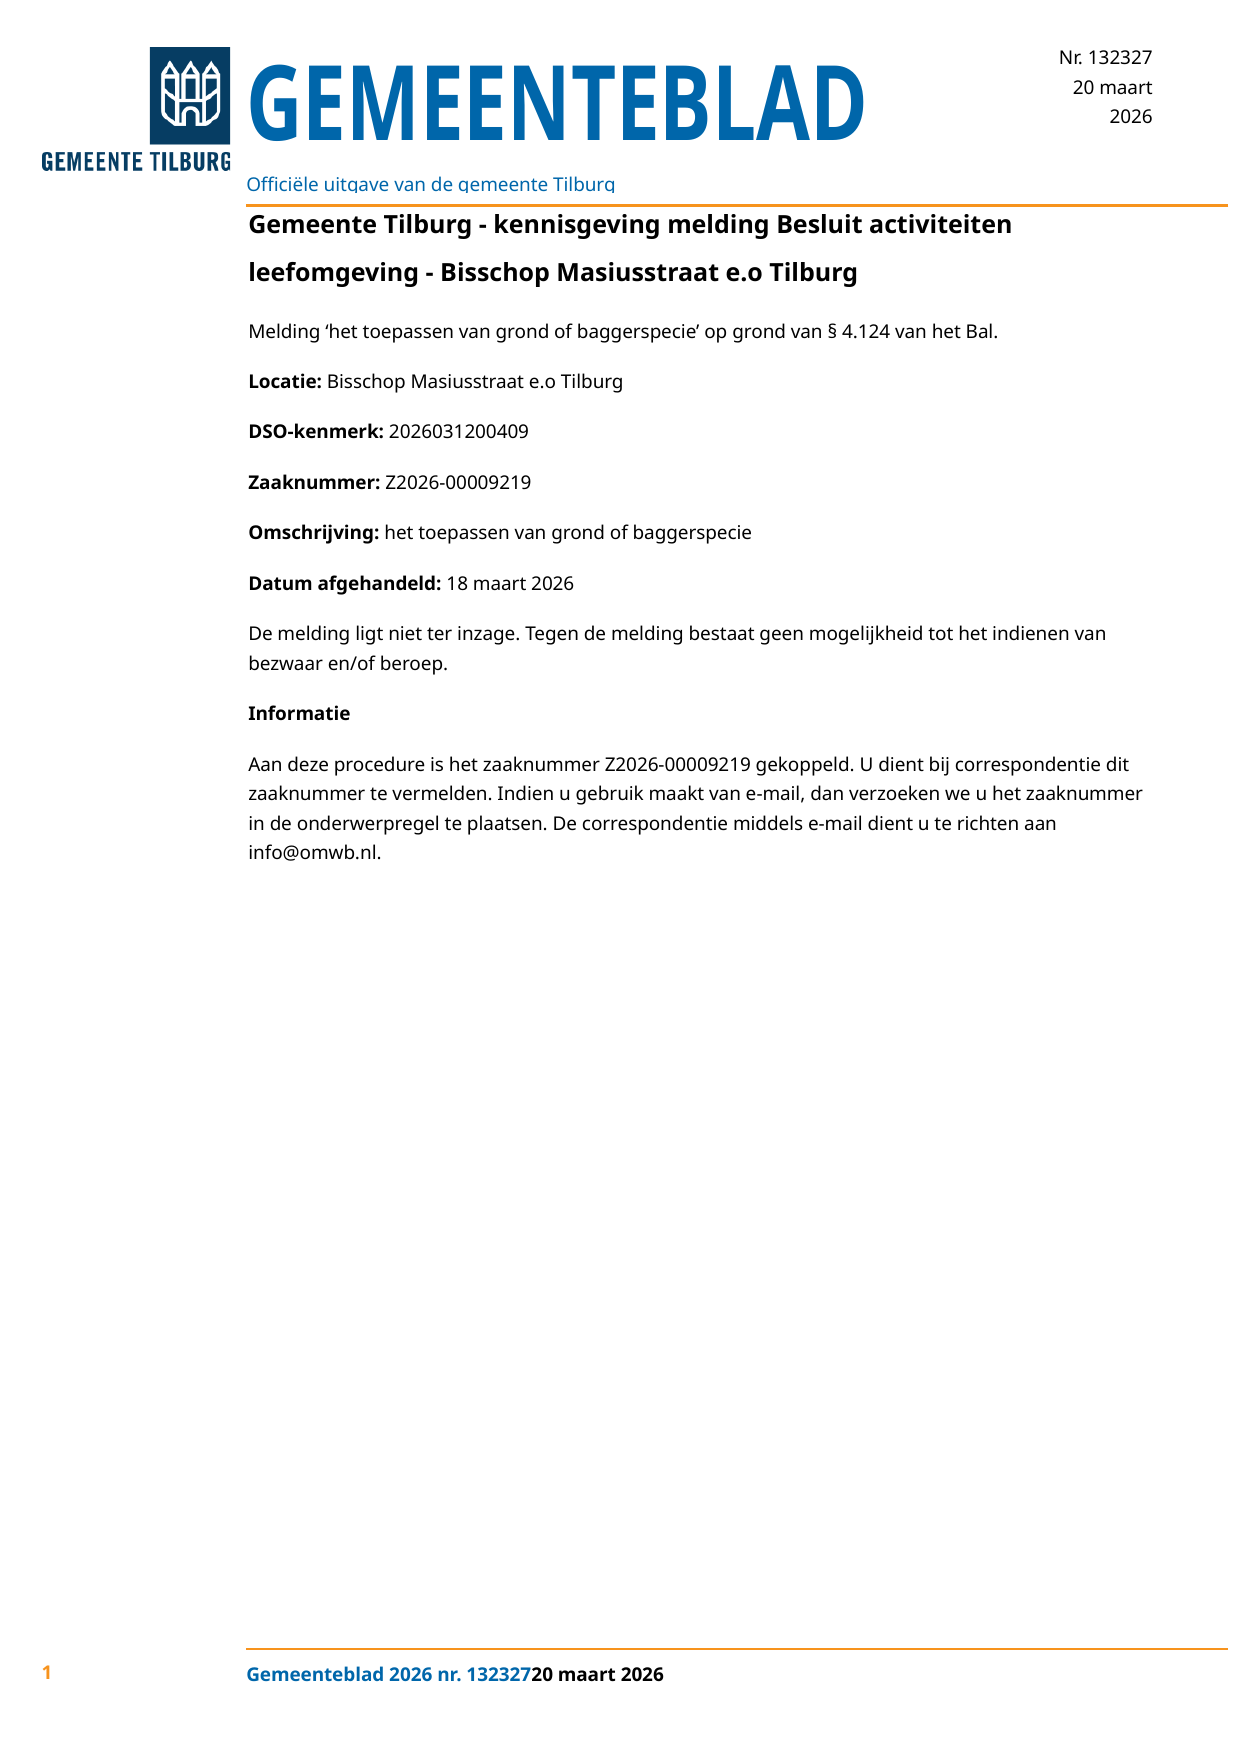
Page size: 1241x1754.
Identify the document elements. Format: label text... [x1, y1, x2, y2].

text De melding ligt niet ter inzage. Tegen de melding bestaat geen mogelijkheid tot het indienen van bezwaar en/of beroep. [248, 620, 1152, 676]
text Omschrijving: het toepassen van grond of baggerspecie [248, 519, 1152, 545]
text Gemeente Tilburg - kennisgeving melding Besluit activiteiten leefomgeving - Bisschop Masiusstraat e.o Tilburg [248, 207, 1152, 288]
text Aan deze procedure is het zaaknummer Z2026-00009219 gekoppeld. U dient bij correspondentie dit zaaknummer te vermelden. Indien u gebruik maakt van e-mail, dan verzoeken we u het zaaknummer in de onderwerpregel te plaatsen. De correspondentie middels e-mail dient u te richten aan info@omwb.nl. [248, 751, 1152, 865]
text Melding ‘het toepassen van grond of baggerspecie’ op grond van § 4.124 van het Bal. [248, 318, 1152, 344]
text Datum afgehandeld: 18 maart 2026 [248, 570, 1152, 596]
picture [41, 47, 231, 172]
text Zaaknummer: Z2026-00009219 [248, 469, 1152, 495]
text Locatie: Bisschop Masiusstraat e.o Tilburg [248, 368, 1152, 394]
text Informatie [248, 700, 1152, 726]
text DSO-kenmerk: 2026031200409 [248, 419, 1152, 444]
